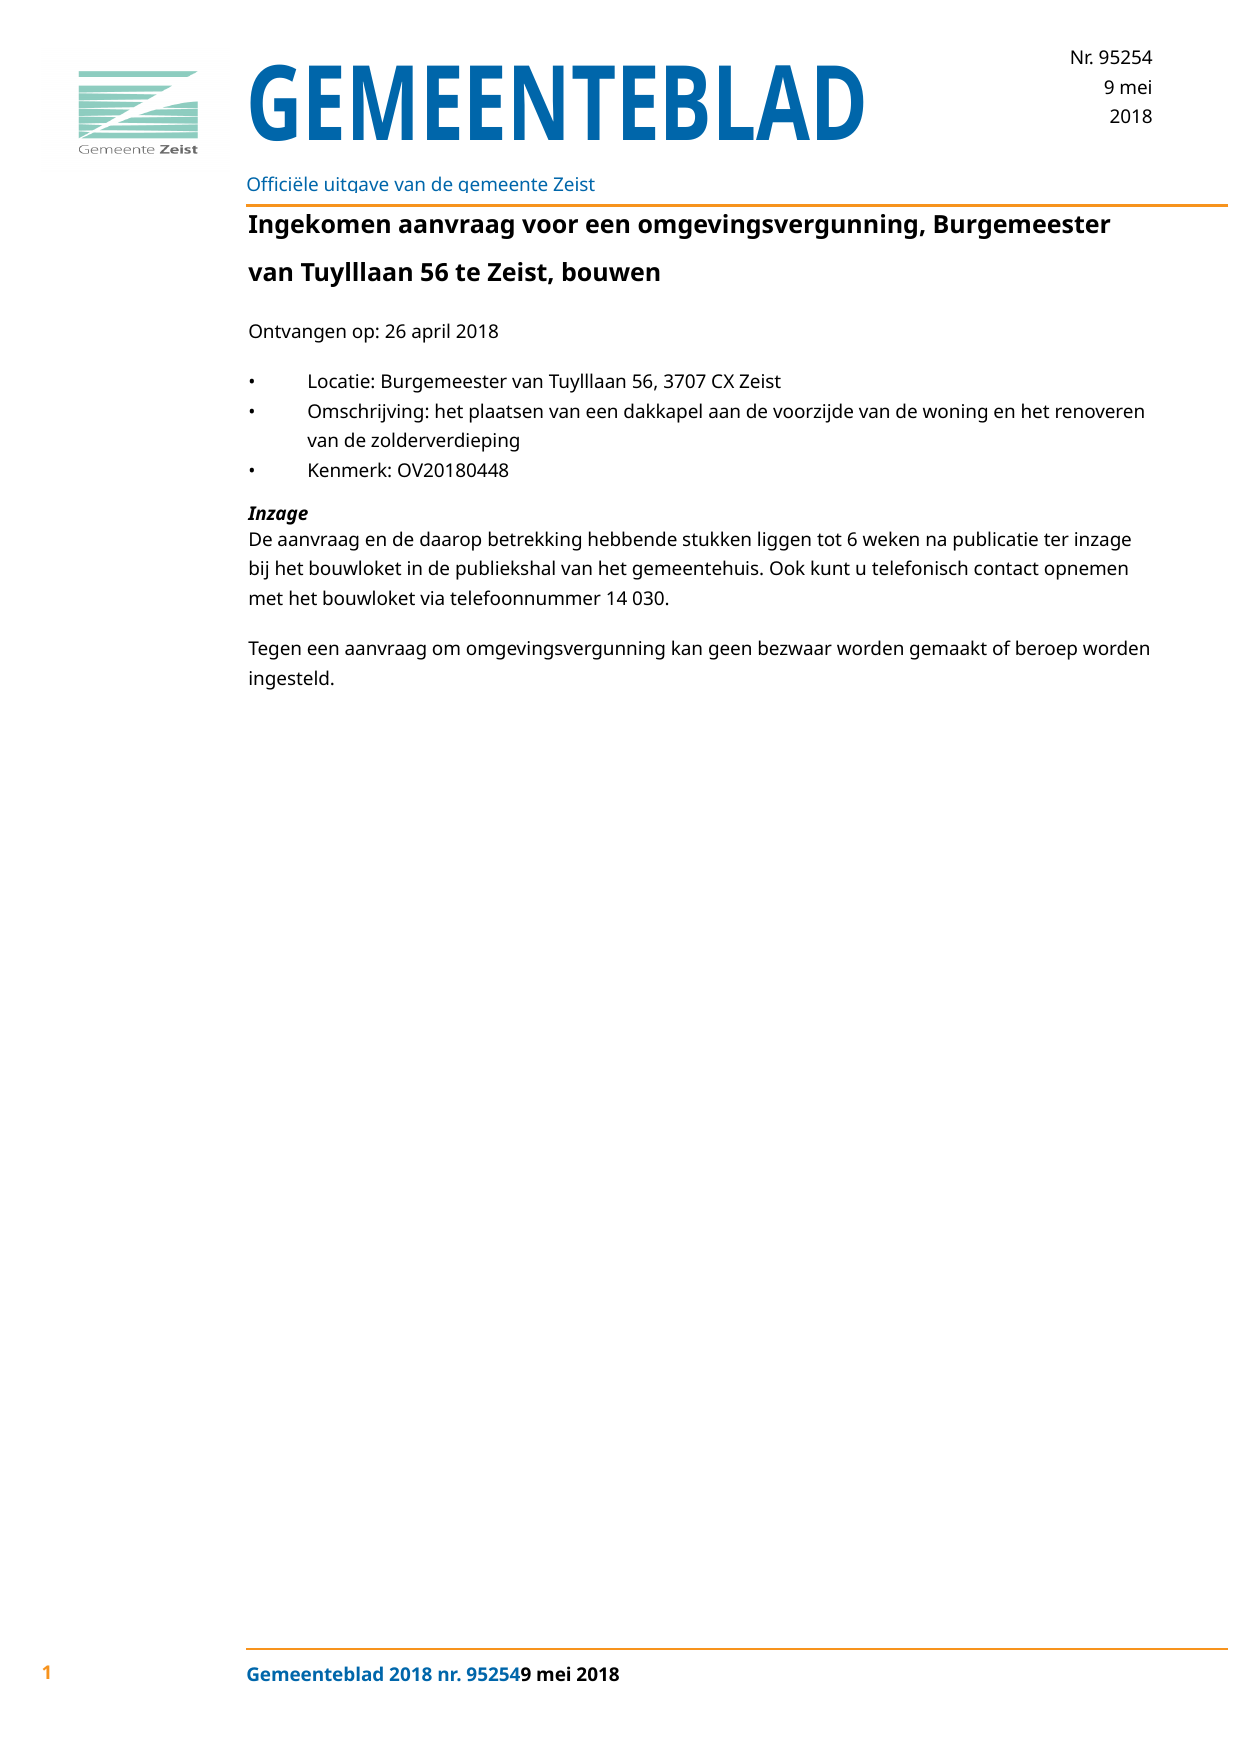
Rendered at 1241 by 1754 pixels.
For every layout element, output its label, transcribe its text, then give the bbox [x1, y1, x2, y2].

text Ontvangen op: 26 april 2018 [248, 318, 1152, 344]
text De aanvraag en de daarop betrekking hebbende stukken liggen tot 6 weken na publicatie ter inzage bij het bouwloket in de publiekshal van het gemeentehuis. Ook kunt u telefonisch contact opnemen met het bouwloket via telefoonnummer 14 030. [248, 526, 1152, 611]
text Inzage [248, 500, 1152, 526]
list Kenmerk: OV20180448 [248, 457, 1152, 483]
list Locatie: Burgemeester van Tuylllaan 56, 3707 CX Zeist [248, 368, 1152, 394]
text Ingekomen aanvraag voor een omgevingsvergunning, Burgemeester van Tuylllaan 56 te Zeist, bouwen [248, 207, 1152, 288]
picture [41, 47, 231, 172]
list Omschrijving: het plaatsen van een dakkapel aan de voorzijde van de woning en het renoveren van de zolderverdieping [248, 398, 1152, 453]
text Tegen een aanvraag om omgevingsvergunning kan geen bezwaar worden gemaakt of beroep worden ingesteld. [248, 636, 1152, 691]
